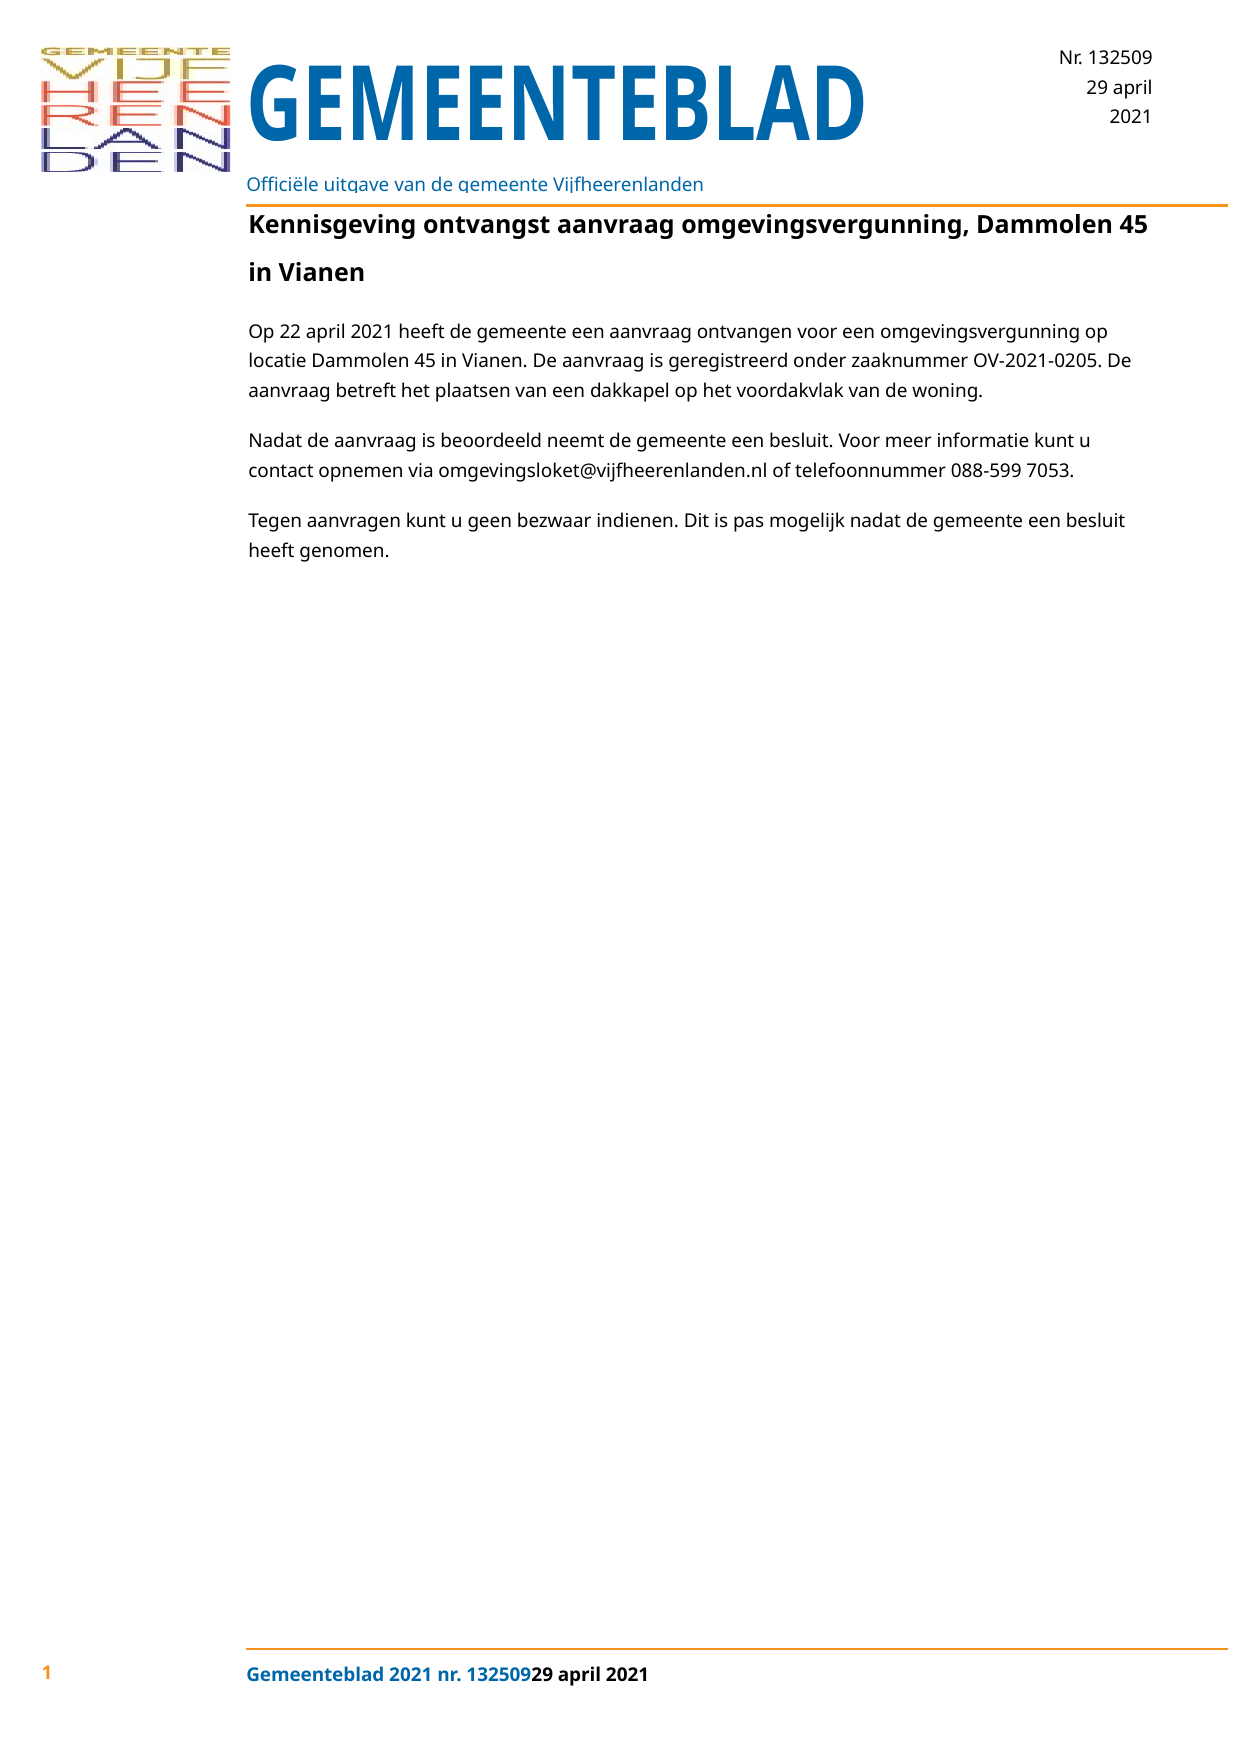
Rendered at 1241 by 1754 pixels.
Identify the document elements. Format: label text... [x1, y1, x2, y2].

text Op 22 april 2021 heeft de gemeente een aanvraag ontvangen voor een omgevingsvergunning op locatie Dammolen 45 in Vianen. De aanvraag is geregistreerd onder zaaknummer OV-2021-0205. De aanvraag betreft het plaatsen van een dakkapel op het voordakvlak van de woning. [248, 318, 1152, 403]
text Tegen aanvragen kunt u geen bezwaar indienen. Dit is pas mogelijk nadat de gemeente een besluit heeft genomen. [248, 507, 1152, 563]
text Kennisgeving ontvangst aanvraag omgevingsvergunning, Dammolen 45 in Vianen [248, 207, 1152, 288]
text Nadat de aanvraag is beoordeeld neemt de gemeente een besluit. Voor meer informatie kunt u contact opnemen via omgevingsloket@vijfheerenlanden.nl of telefoonnummer 088-599 7053. [248, 427, 1152, 483]
picture [41, 47, 231, 172]
